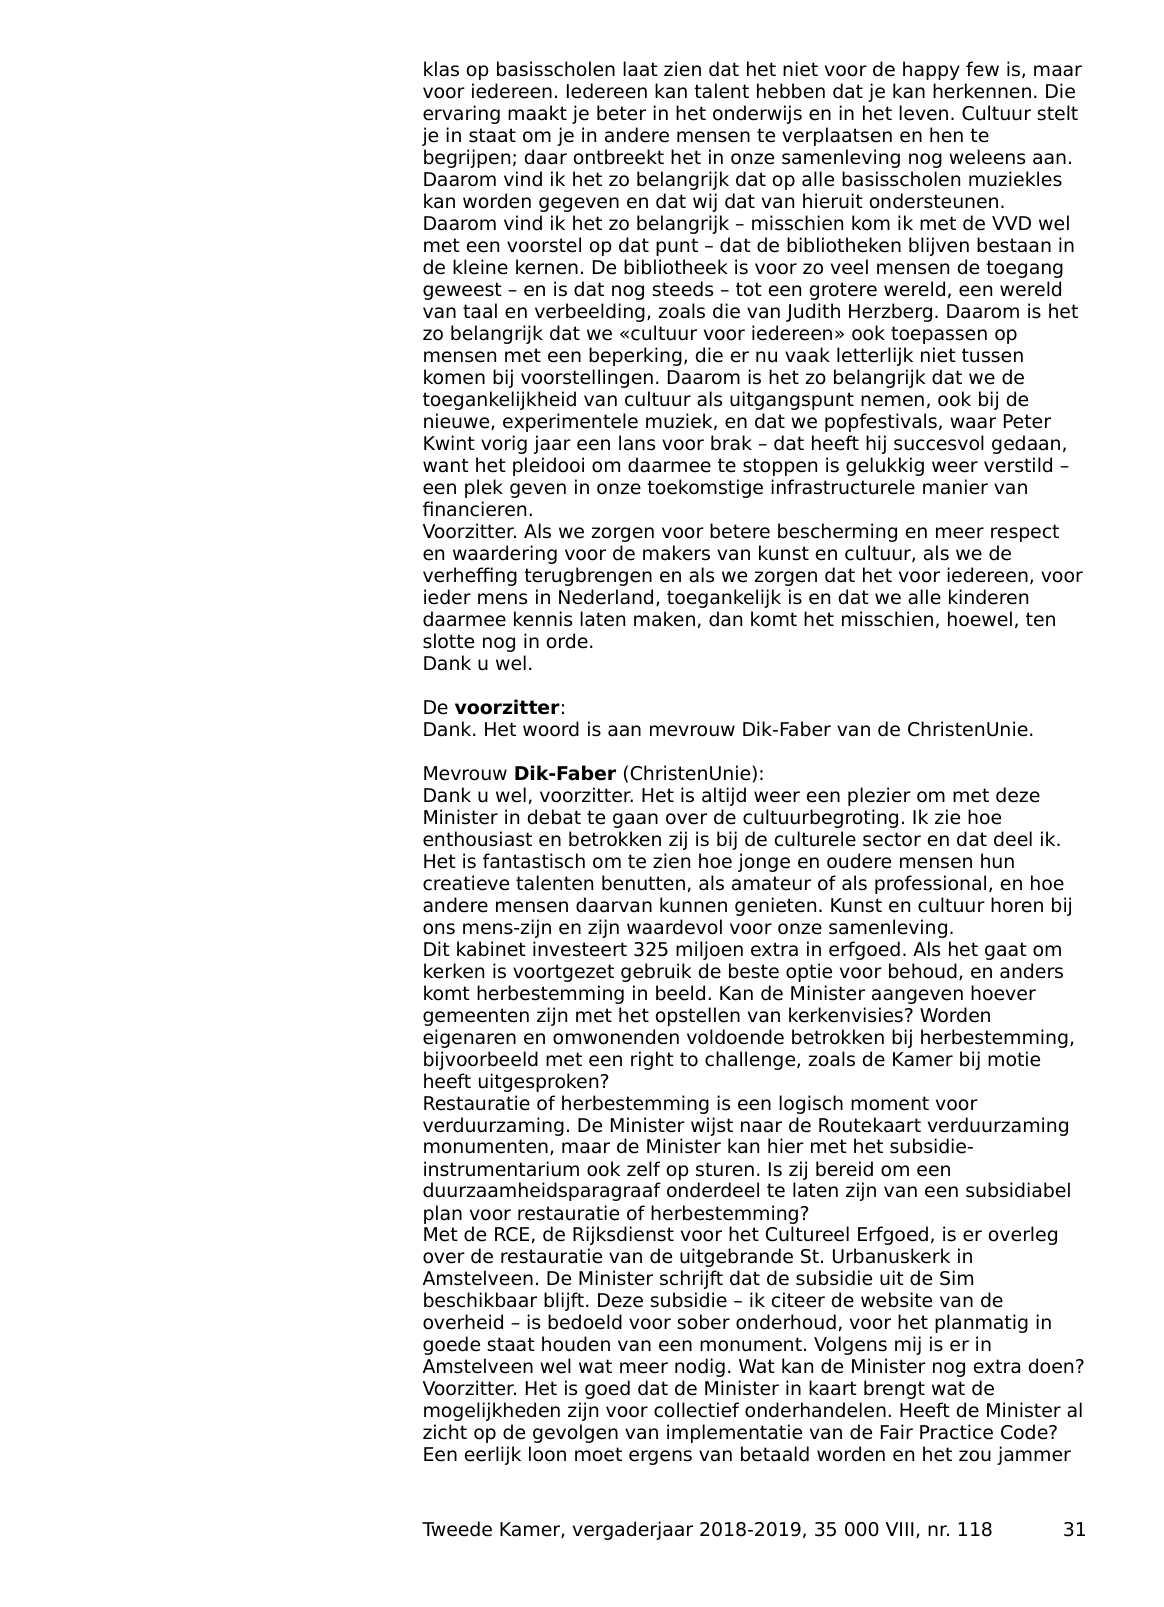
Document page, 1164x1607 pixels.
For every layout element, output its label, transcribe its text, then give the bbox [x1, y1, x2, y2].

text Met de RCE, de Rijksdienst voor het Cultureel Erfgoed, is er overleg over de restauratie van de uitgebrande St. Urbanuskerk in Amstelveen. De Minister schrijft dat de subsidie uit de Sim beschikbaar blijft. Deze subsidie – ik citeer de website van de overheid – is bedoeld voor sober onderhoud, voor het planmatig in goede staat houden van een monument. Volgens mij is er in Amstelveen wel wat meer nodig. Wat kan de Minister nog extra doen? [422, 1224, 1087, 1378]
text klas op basisscholen laat zien dat het niet voor de happy few is, maar voor iedereen. Iedereen kan talent hebben dat je kan herkennen. Die ervaring maakt je beter in het onderwijs en in het leven. Cultuur stelt je in staat om je in andere mensen te verplaatsen en hen te begrijpen; daar ontbreekt het in onze samenleving nog weleens aan. Daarom vind ik het zo belangrijk dat op alle basisscholen muziekles kan worden gegeven en dat wij dat van hieruit ondersteunen. Daarom vind ik het zo belangrijk – misschien kom ik met de VVD wel met een voorstel op dat punt – dat de bibliotheken blijven bestaan in de kleine kernen. De bibliotheek is voor zo veel mensen de toegang geweest – en is dat nog steeds – tot een grotere wereld, een wereld van taal en verbeelding, zoals die van Judith Herzberg. Daarom is het zo belangrijk dat we «cultuur voor iedereen» ook toepassen op mensen met een beperking, die er nu vaak letterlijk niet tussen komen bij voorstellingen. Daarom is het zo belangrijk dat we de toegankelijkheid van cultuur als uitgangspunt nemen, ook bij de nieuwe, experimentele muziek, en dat we popfestivals, waar Peter Kwint vorig jaar een lans voor brak – dat heeft hij succesvol gedaan, want het pleidooi om daarmee te stoppen is gelukkig weer verstild – een plek geven in onze toekomstige infrastructurele manier van financieren. [422, 59, 1087, 521]
text Restauratie of herbestemming is een logisch moment voor verduurzaming. De Minister wijst naar de Routekaart verduurzaming monumenten, maar de Minister kan hier met het subsidie-instrumentarium ook zelf op sturen. Is zij bereid om een duurzaamheidsparagraaf onderdeel te laten zijn van een subsidiabel plan voor restauratie of herbestemming? [422, 1092, 1087, 1224]
text Voorzitter. Als we zorgen voor betere bescherming en meer respect en waardering voor de makers van kunst en cultuur, als we de verheffing terugbrengen en als we zorgen dat het voor iedereen, voor ieder mens in Nederland, toegankelijk is en dat we alle kinderen daarmee kennis laten maken, dan komt het misschien, hoewel, ten slotte nog in orde. [422, 521, 1087, 652]
text Voorzitter. Het is goed dat de Minister in kaart brengt wat de mogelijkheden zijn voor collectief onderhandelen. Heeft de Minister al zicht op de gevolgen van implementatie van de Fair Practice Code? Een eerlijk loon moet ergens van betaald worden en het zou jammer [422, 1378, 1087, 1466]
text Dank. Het woord is aan mevrouw Dik-Faber van de ChristenUnie. [422, 719, 1087, 741]
text Dank u wel. [422, 652, 1087, 674]
text Mevrouw Dik-Faber (ChristenUnie): [422, 763, 1087, 785]
text De voorzitter: [422, 697, 1087, 719]
text Dit kabinet investeert 325 miljoen extra in erfgoed. Als het gaat om kerken is voortgezet gebruik de beste optie voor behoud, en anders komt herbestemming in beeld. Kan de Minister aangeven hoever gemeenten zijn met het opstellen van kerkenvisies? Worden eigenaren en omwonenden voldoende betrokken bij herbestemming, bijvoorbeeld met een right to challenge, zoals de Kamer bij motie heeft uitgesproken? [422, 939, 1087, 1092]
text Dank u wel, voorzitter. Het is altijd weer een plezier om met deze Minister in debat te gaan over de cultuurbegroting. Ik zie hoe enthousiast en betrokken zij is bij de culturele sector en dat deel ik. Het is fantastisch om te zien hoe jonge en oudere mensen hun creatieve talenten benutten, als amateur of als professional, en hoe andere mensen daarvan kunnen genieten. Kunst en cultuur horen bij ons mens-zijn en zijn waardevol voor onze samenleving. [422, 785, 1087, 939]
